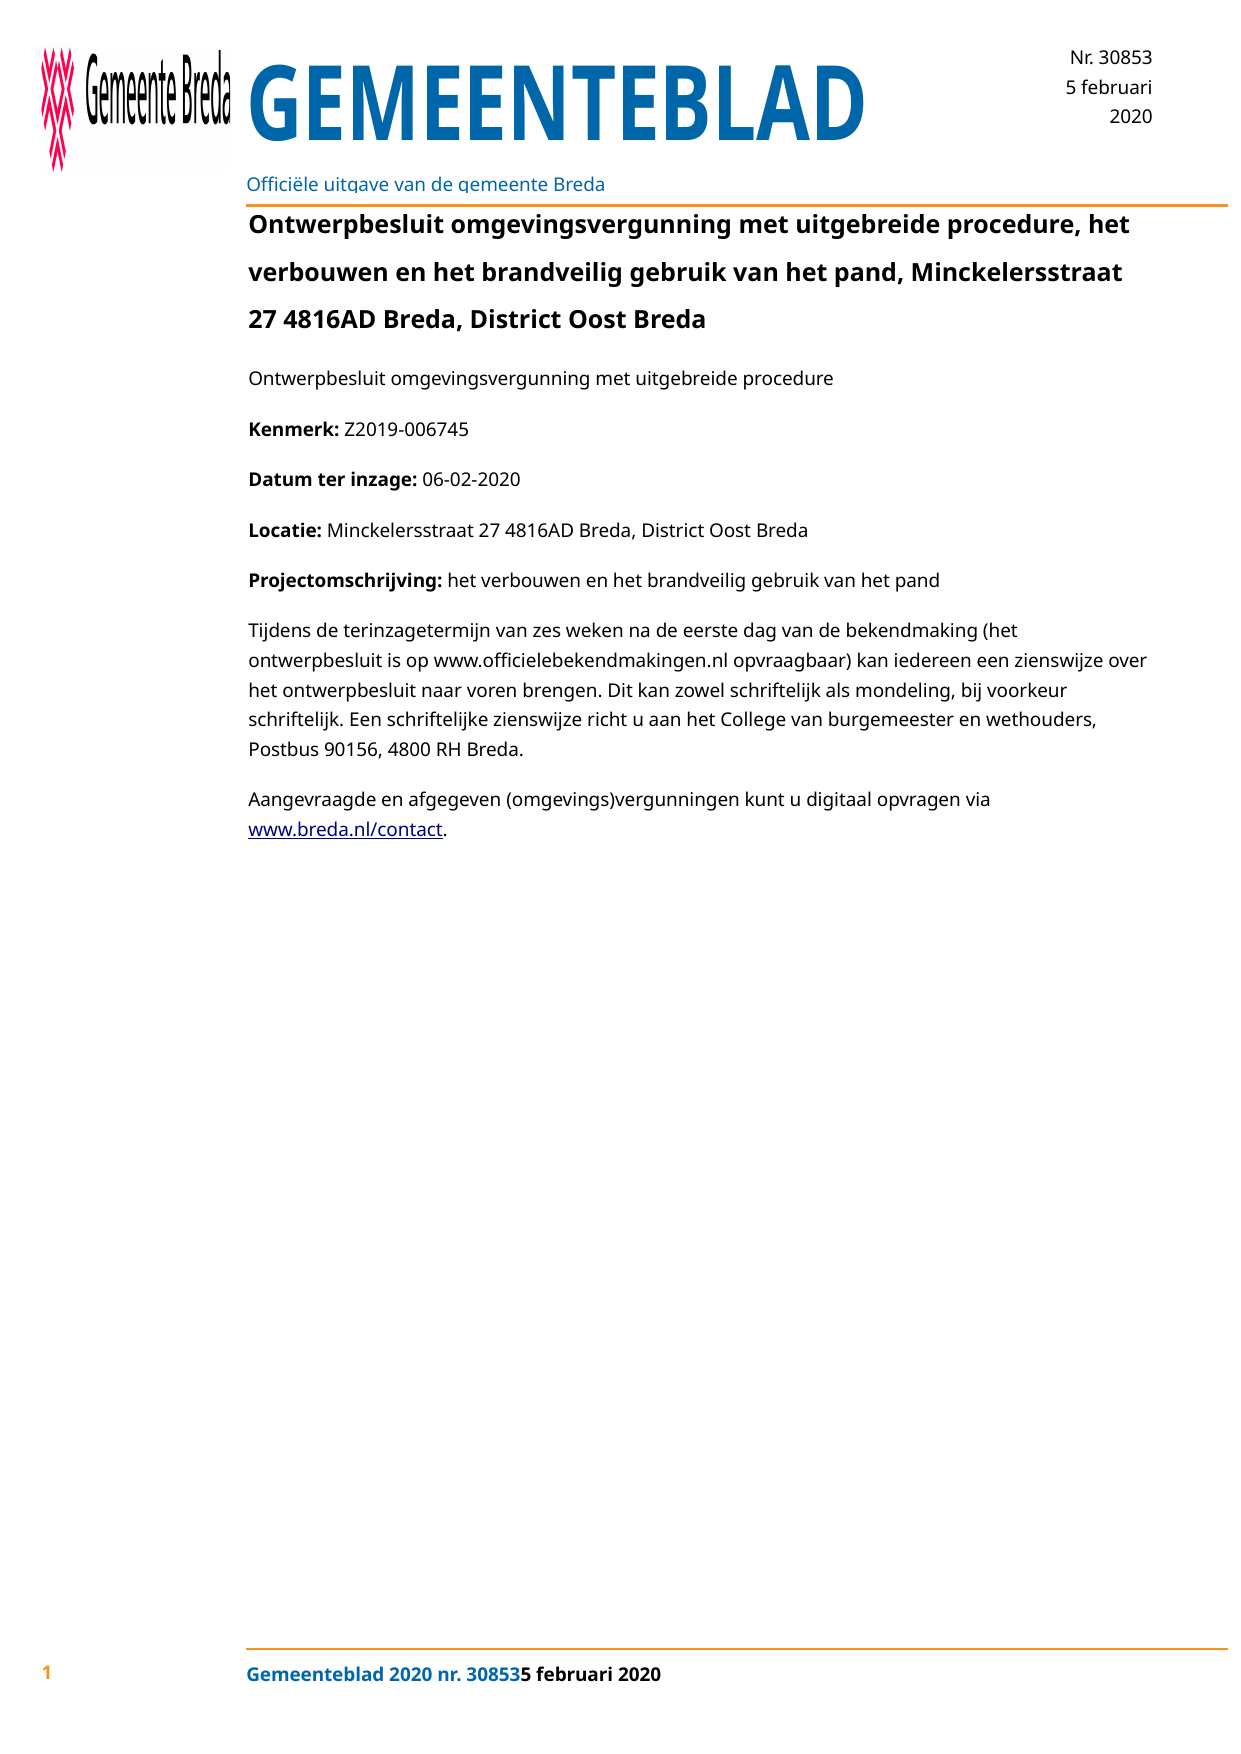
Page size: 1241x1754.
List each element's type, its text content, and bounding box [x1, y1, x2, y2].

text Aangevraagde en afgegeven (omgevings)vergunningen kunt u digitaal opvragen via www.breda.nl/contact. [248, 786, 1152, 842]
text Locatie: Minckelersstraat 27 4816AD Breda, District Oost Breda [248, 517, 1152, 542]
text Projectomschrijving: het verbouwen en het brandveilig gebruik van het pand [248, 567, 1152, 593]
picture [41, 47, 231, 172]
text Datum ter inzage: 06-02-2020 [248, 466, 1152, 492]
text Kenmerk: Z2019-006745 [248, 416, 1152, 442]
text Ontwerpbesluit omgevingsvergunning met uitgebreide procedure, het verbouwen en het brandveilig gebruik van het pand, Minckelersstraat 27 4816AD Breda, District Oost Breda [248, 207, 1152, 336]
text Tijdens de terinzagetermijn van zes weken na de eerste dag van de bekendmaking (het ontwerpbesluit is op www.officielebekendmakingen.nl opvraagbaar) kan iedereen een zienswijze over het ontwerpbesluit naar voren brengen. Dit kan zowel schriftelijk als mondeling, bij voorkeur schriftelijk. Een schriftelijke zienswijze richt u aan het College van burgemeester en wethouders, Postbus 90156, 4800 RH Breda. [248, 618, 1152, 762]
text Ontwerpbesluit omgevingsvergunning met uitgebreide procedure [248, 366, 1152, 391]
